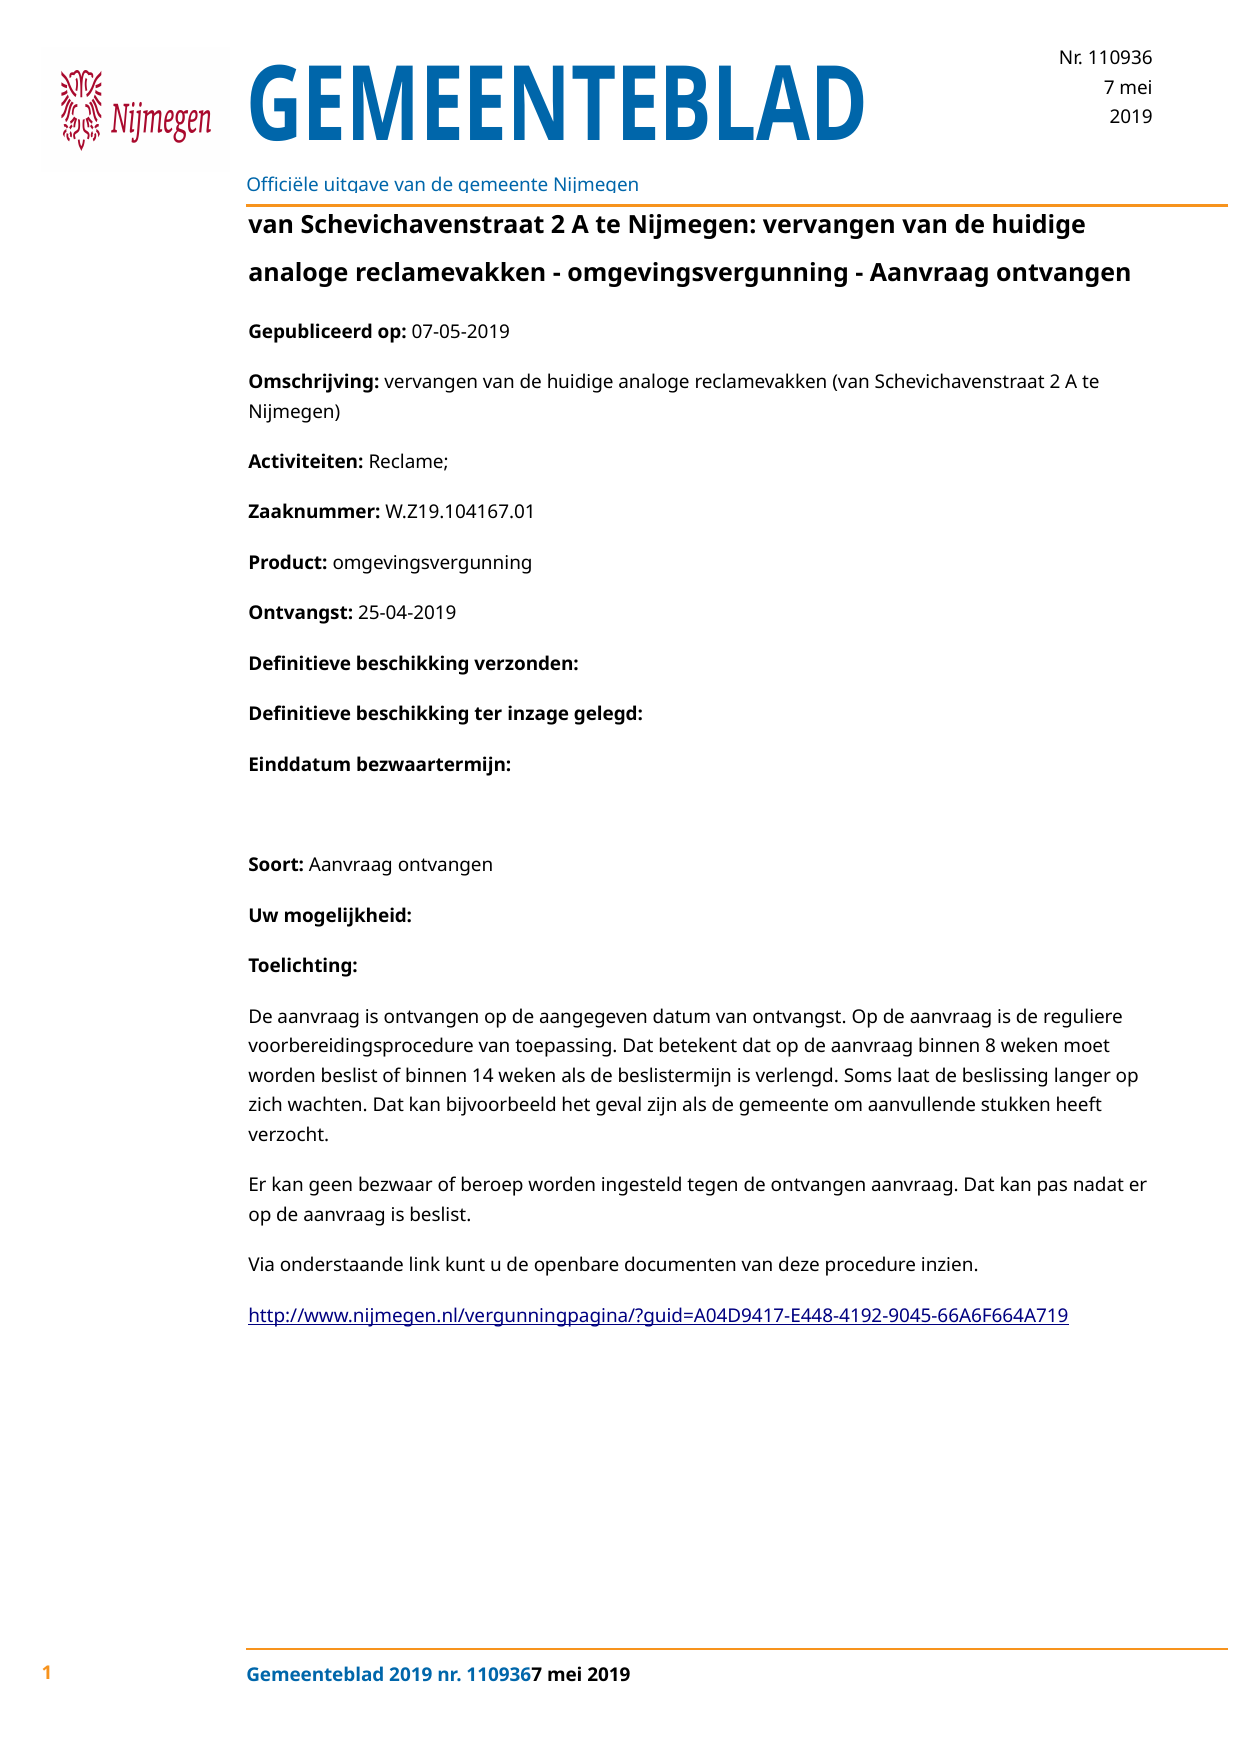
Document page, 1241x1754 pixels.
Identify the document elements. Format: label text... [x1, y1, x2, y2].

text Toelichting: [248, 952, 1152, 978]
picture [41, 47, 231, 172]
text Via onderstaande link kunt u de openbare documenten van deze procedure inzien. [248, 1252, 1152, 1277]
text Gepubliceerd op: 07-05-2019 [248, 318, 1152, 344]
text Soort: Aanvraag ontvangen [248, 852, 1152, 877]
text Omschrijving: vervangen van de huidige analoge reclamevakken (van Schevichavenstraat 2 A te Nijmegen) [248, 368, 1152, 424]
text Zaaknummer: W.Z19.104167.01 [248, 499, 1152, 524]
text Uw mogelijkheid: [248, 902, 1152, 928]
text Ontvangst: 25-04-2019 [248, 599, 1152, 625]
text Activiteiten: Reclame; [248, 448, 1152, 474]
text Product: omgevingsvergunning [248, 549, 1152, 575]
text Einddatum bezwaartermijn: [248, 751, 1152, 777]
text http://www.nijmegen.nl/vergunningpagina/?guid=A04D9417-E448-4192-9045-66A6F664A719 [248, 1302, 1152, 1328]
text van Schevichavenstraat 2 A te Nijmegen: vervangen van de huidige analoge reclamevakken - omgevingsvergunning - Aanvraag ontvangen [248, 207, 1152, 288]
text Er kan geen bezwaar of beroep worden ingesteld tegen de ontvangen aanvraag. Dat kan pas nadat er op de aanvraag is beslist. [248, 1172, 1152, 1227]
text De aanvraag is ontvangen op de aangegeven datum van ontvangst. Op de aanvraag is de reguliere voorbereidingsprocedure van toepassing. Dat betekent dat op de aanvraag binnen 8 weken moet worden beslist of binnen 14 weken als de beslistermijn is verlengd. Soms laat de beslissing langer op zich wachten. Dat kan bijvoorbeeld het geval zijn als de gemeente om aanvullende stukken heeft verzocht. [248, 1003, 1152, 1147]
text Definitieve beschikking ter inzage gelegd: [248, 700, 1152, 726]
text Definitieve beschikking verzonden: [248, 650, 1152, 676]
